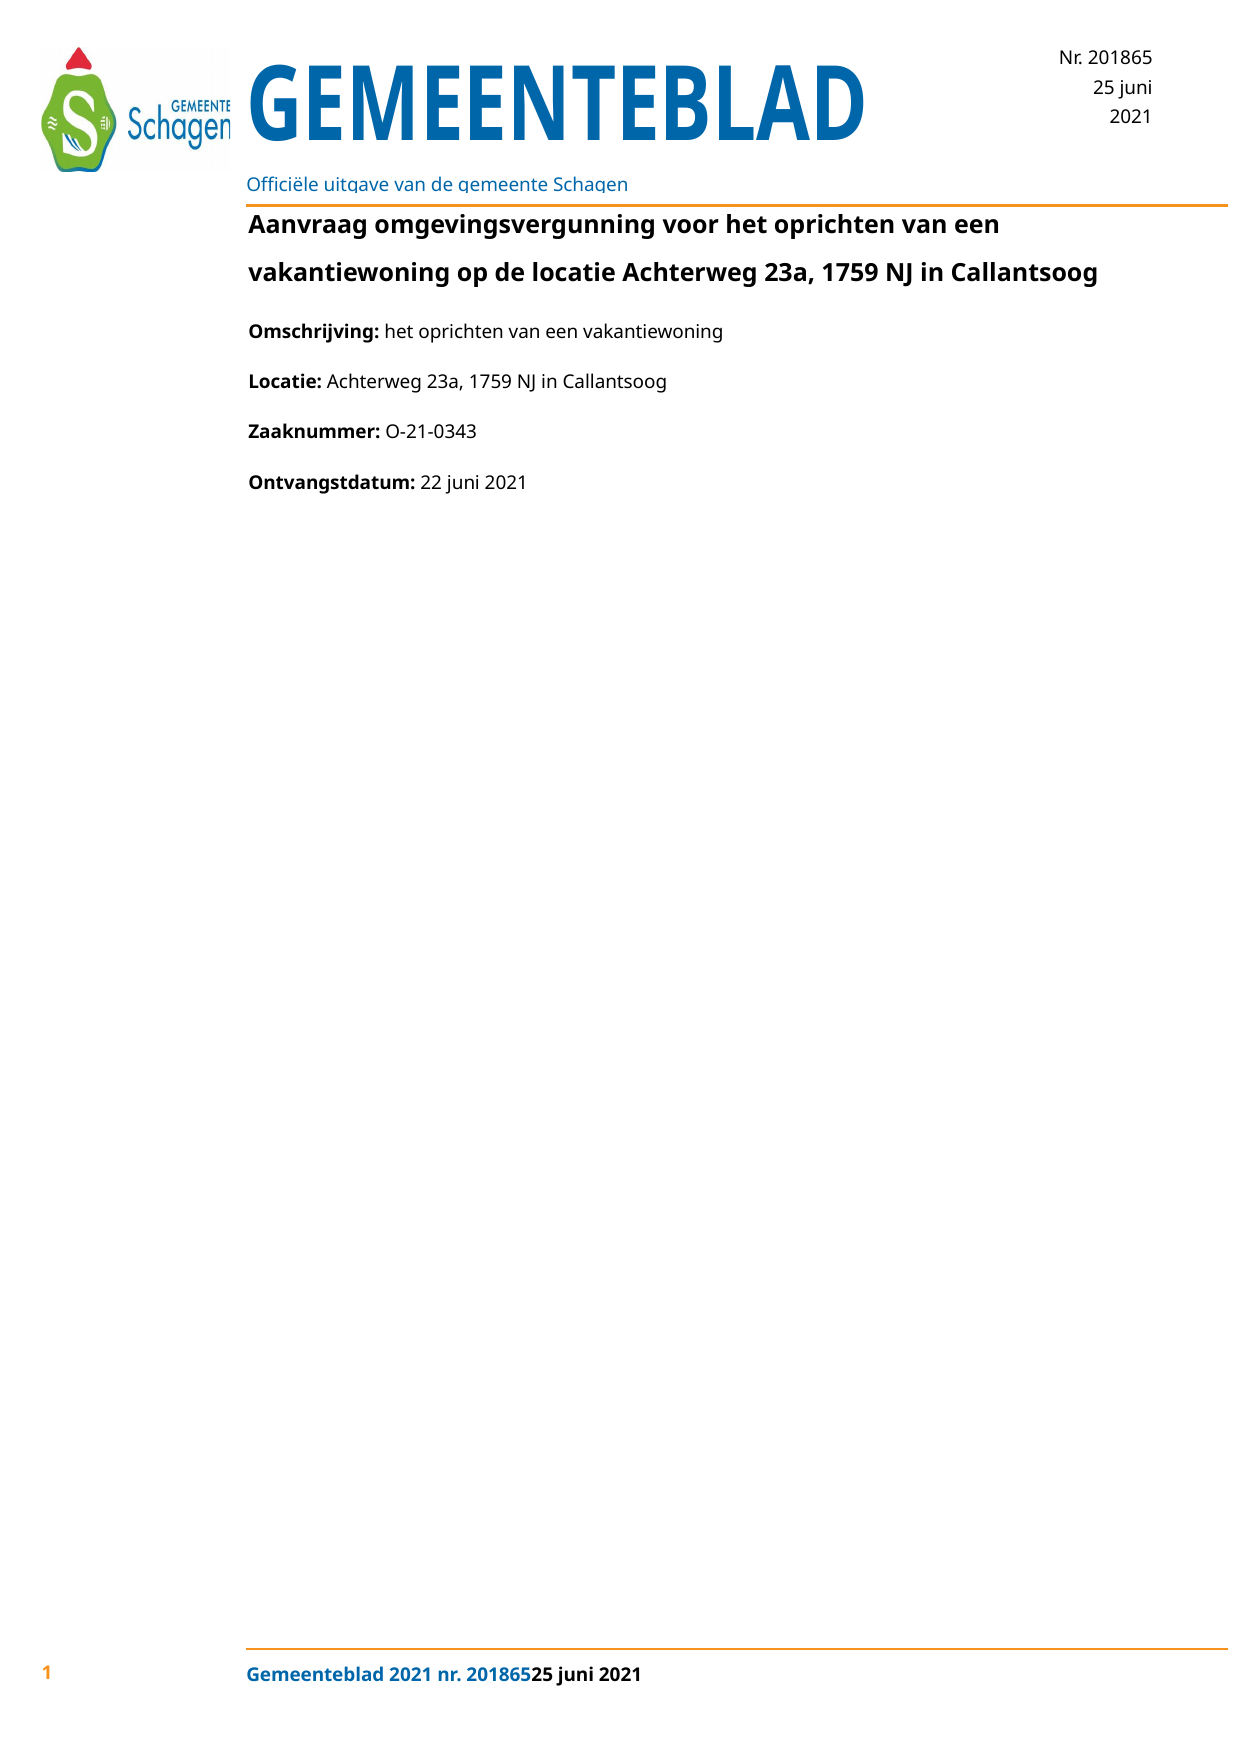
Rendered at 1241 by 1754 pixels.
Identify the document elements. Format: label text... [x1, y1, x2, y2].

picture [41, 47, 231, 172]
text Ontvangstdatum: 22 juni 2021 [248, 469, 1152, 495]
text Locatie: Achterweg 23a, 1759 NJ in Callantsoog [248, 368, 1152, 394]
text Omschrijving: het oprichten van een vakantiewoning [248, 318, 1152, 344]
text Aanvraag omgevingsvergunning voor het oprichten van een vakantiewoning op de locatie Achterweg 23a, 1759 NJ in Callantsoog [248, 207, 1152, 288]
text Zaaknummer: O-21-0343 [248, 419, 1152, 444]
